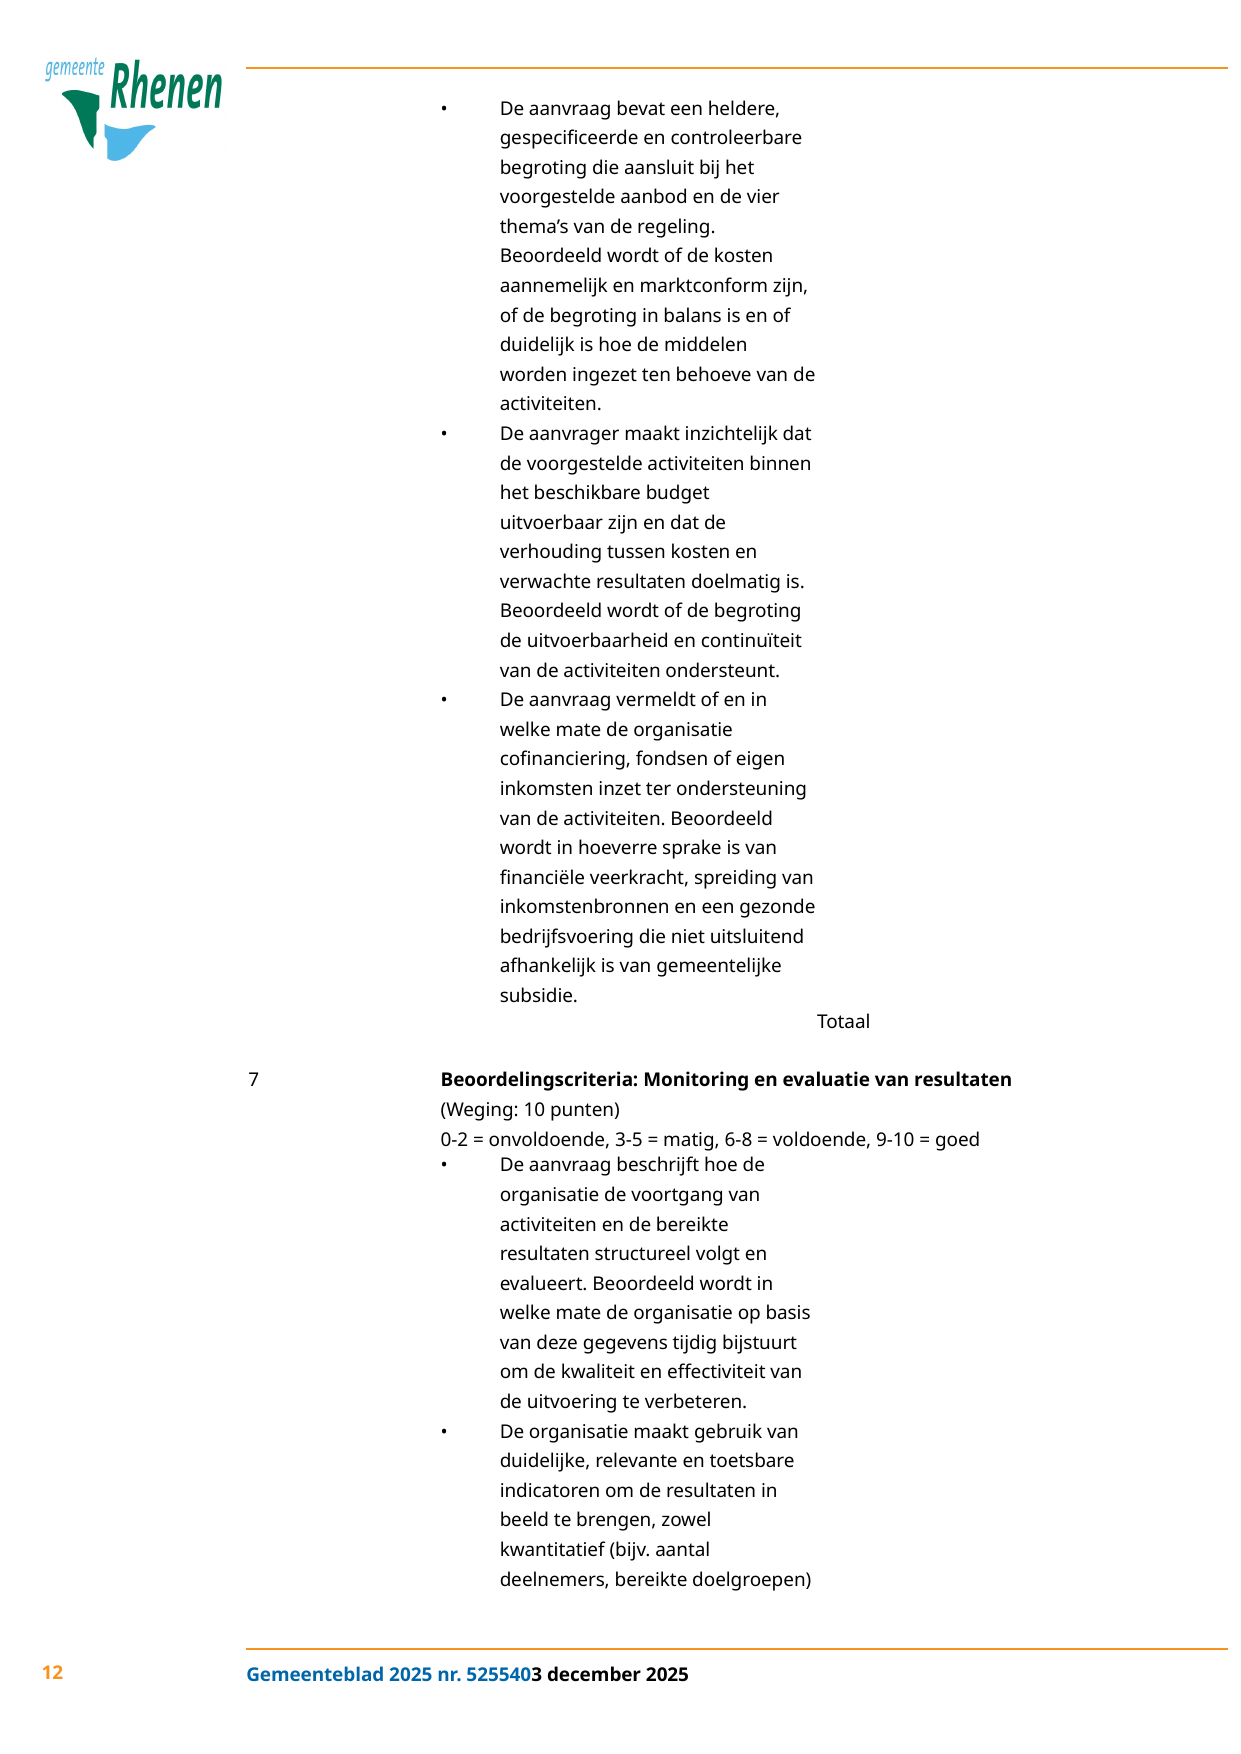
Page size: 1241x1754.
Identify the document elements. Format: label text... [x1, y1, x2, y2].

table_cell [817, 95, 1152, 1008]
table_cell De aanvraag beschrijft hoe de organisatie de voortgang van activiteiten en de bereikte resultaten structureel volgt en evalueert. Beoordeeld wordt in welke mate de organisatie op basis van deze gegevens tijdig bijstuurt om de kwaliteit en effectiviteit van de uitvoering te verbeteren. De organisatie maakt gebruik van duidelijke, relevante en toetsbare indicatoren om de resultaten in beeld te brengen, zowel kwantitatief (bijv. aantal deelnemers, bereikte doelgroepen) [440, 1152, 817, 1591]
table_cell [440, 1008, 817, 1034]
picture [41, 47, 231, 172]
table_cell Totaal [817, 1008, 1152, 1034]
table_cell [248, 1008, 440, 1034]
table_cell [248, 95, 440, 1008]
table_cell De aanvraag bevat een heldere, gespecificeerde en controleerbare begroting die aansluit bij het voorgestelde aanbod en de vier thema’s van de regeling. Beoordeeld wordt of de kosten aannemelijk en marktconform zijn, of de begroting in balans is en of duidelijk is hoe de middelen worden ingezet ten behoeve van de activiteiten. De aanvrager maakt inzichtelijk dat de voorgestelde activiteiten binnen het beschikbare budget uitvoerbaar zijn en dat de verhouding tussen kosten en verwachte resultaten doelmatig is. Beoordeeld wordt of de begroting de uitvoerbaarheid en continuïteit van de activiteiten ondersteunt. De aanvraag vermeldt of en in welke mate de organisatie cofinanciering, fondsen of eigen inkomsten inzet ter ondersteuning van de activiteiten. Beoordeeld wordt in hoeverre sprake is van financiële veerkracht, spreiding van inkomstenbronnen en een gezonde bedrijfsvoering die niet uitsluitend afhankelijk is van gemeentelijke subsidie. [440, 95, 817, 1008]
table_header 7 [248, 1067, 440, 1152]
table_header Beoordelingscriteria: Monitoring en evaluatie van resultaten (Weging: 10 punten) 0-2 = onvoldoende, 3-5 = matig, 6-8 = voldoende, 9-10 = goed [440, 1067, 1152, 1152]
table_cell [248, 1152, 440, 1591]
table_cell [817, 1152, 1152, 1591]
